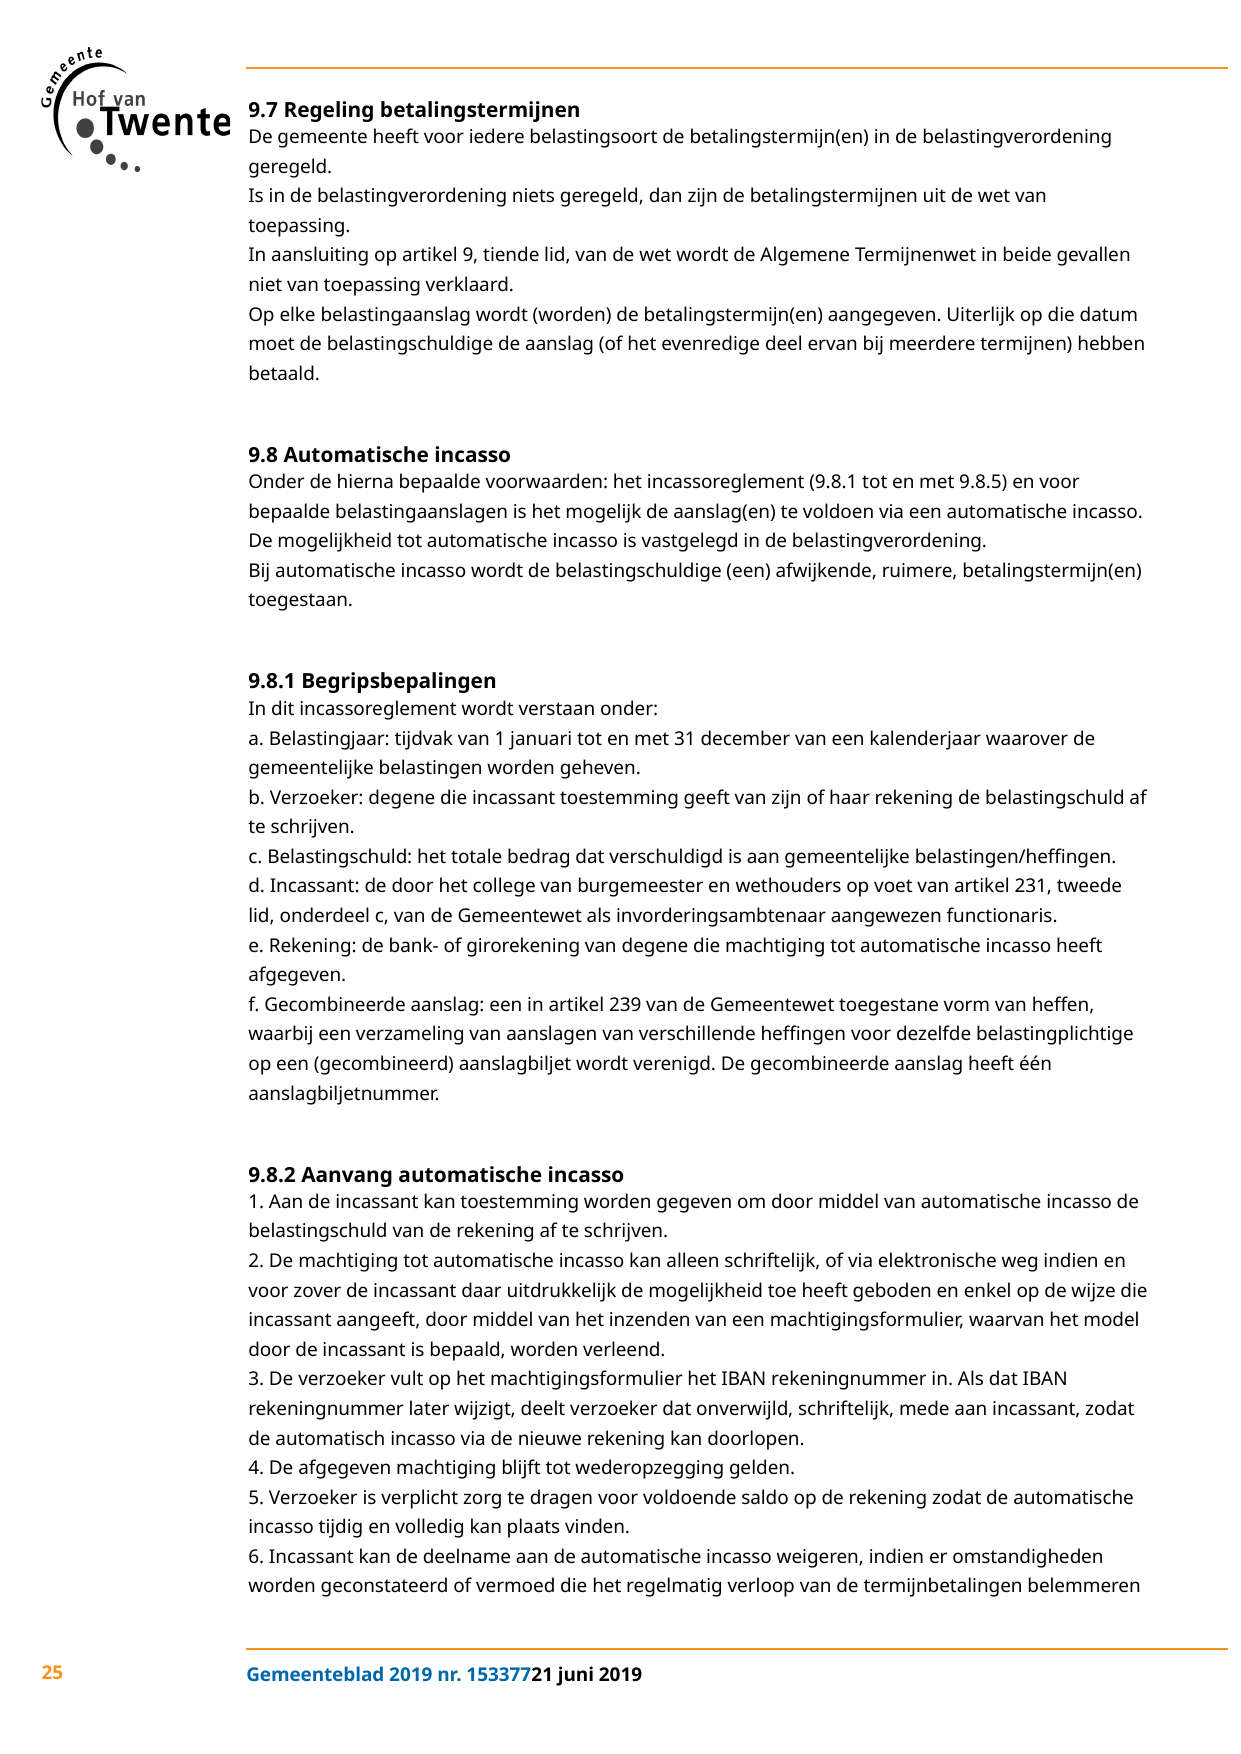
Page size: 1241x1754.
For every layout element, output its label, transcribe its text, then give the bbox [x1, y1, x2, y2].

text 2. De machtiging tot automatische incasso kan alleen schriftelijk, of via elektronische weg indien en voor zover de incassant daar uitdrukkelijk de mogelijkheid toe heeft geboden en enkel op de wijze die incassant aangeeft, door middel van het inzenden van een machtigingsformulier, waarvan het model door de incassant is bepaald, worden verleend. [248, 1247, 1152, 1362]
text Op elke belastingaanslag wordt (worden) de betalingstermijn(en) aangegeven. Uiterlijk op die datum moet de belastingschuldige de aanslag (of het evenredige deel ervan bij meerdere termijnen) hebben betaald. [248, 301, 1152, 386]
text 9.8.2 Aanvang automatische incasso [248, 1160, 1152, 1188]
text In dit incassoreglement wordt verstaan onder: [248, 695, 1152, 721]
text 6. Incassant kan de deelname aan de automatische incasso weigeren, indien er omstandigheden worden geconstateerd of vermoed die het regelmatig verloop van de termijnbetalingen belemmeren [248, 1543, 1152, 1598]
text 9.8 Automatische incasso [248, 440, 1152, 468]
picture [41, 47, 231, 172]
text 1. Aan de incassant kan toestemming worden gegeven om door middel van automatische incasso de belastingschuld van de rekening af te schrijven. [248, 1188, 1152, 1243]
text b. Verzoeker: degene die incassant toestemming geeft van zijn of haar rekening de belastingschuld af te schrijven. [248, 784, 1152, 839]
text In aansluiting op artikel 9, tiende lid, van de wet wordt de Algemene Termijnenwet in beide gevallen niet van toepassing verklaard. [248, 242, 1152, 297]
text 3. De verzoeker vult op het machtigingsformulier het IBAN rekeningnummer in. Als dat IBAN rekeningnummer later wijzigt, deelt verzoeker dat onverwijld, schriftelijk, mede aan incassant, zodat de automatisch incasso via de nieuwe rekening kan doorlopen. [248, 1366, 1152, 1451]
text Bij automatische incasso wordt de belastingschuldige (een) afwijkende, ruimere, betalingstermijn(en) toegestaan. [248, 557, 1152, 612]
text 9.7 Regeling betalingstermijnen [248, 95, 1152, 123]
text De gemeente heeft voor iedere belastingsoort de betalingstermijn(en) in de belastingverordening geregeld. [248, 123, 1152, 178]
text 4. De afgegeven machtiging blijft tot wederopzegging gelden. [248, 1454, 1152, 1480]
text 9.8.1 Begripsbepalingen [248, 667, 1152, 695]
text Is in de belastingverordening niets geregeld, dan zijn de betalingstermijnen uit de wet van toepassing. [248, 182, 1152, 238]
text e. Rekening: de bank- of girorekening van degene die machtiging tot automatische incasso heeft afgegeven. [248, 932, 1152, 987]
text Onder de hierna bepaalde voorwaarden: het incassoreglement (9.8.1 tot en met 9.8.5) en voor bepaalde belastingaanslagen is het mogelijk de aanslag(en) te voldoen via een automatische incasso. De mogelijkheid tot automatische incasso is vastgelegd in de belastingverordening. [248, 468, 1152, 553]
text a. Belastingjaar: tijdvak van 1 januari tot en met 31 december van een kalenderjaar waarover de gemeentelijke belastingen worden geheven. [248, 725, 1152, 780]
text d. Incassant: de door het college van burgemeester en wethouders op voet van artikel 231, tweede lid, onderdeel c, van de Gemeentewet als invorderingsambtenaar aangewezen functionaris. [248, 873, 1152, 928]
text c. Belastingschuld: het totale bedrag dat verschuldigd is aan gemeentelijke belastingen/heffingen. [248, 843, 1152, 869]
text 5. Verzoeker is verplicht zorg te dragen voor voldoende saldo op de rekening zodat de automatische incasso tijdig en volledig kan plaats vinden. [248, 1484, 1152, 1539]
text f. Gecombineerde aanslag: een in artikel 239 van de Gemeentewet toegestane vorm van heffen, waarbij een verzameling van aanslagen van verschillende heffingen voor dezelfde belastingplichtige op een (gecombineerd) aanslagbiljet wordt verenigd. De gecombineerde aanslag heeft één aanslagbiljetnummer. [248, 991, 1152, 1105]
